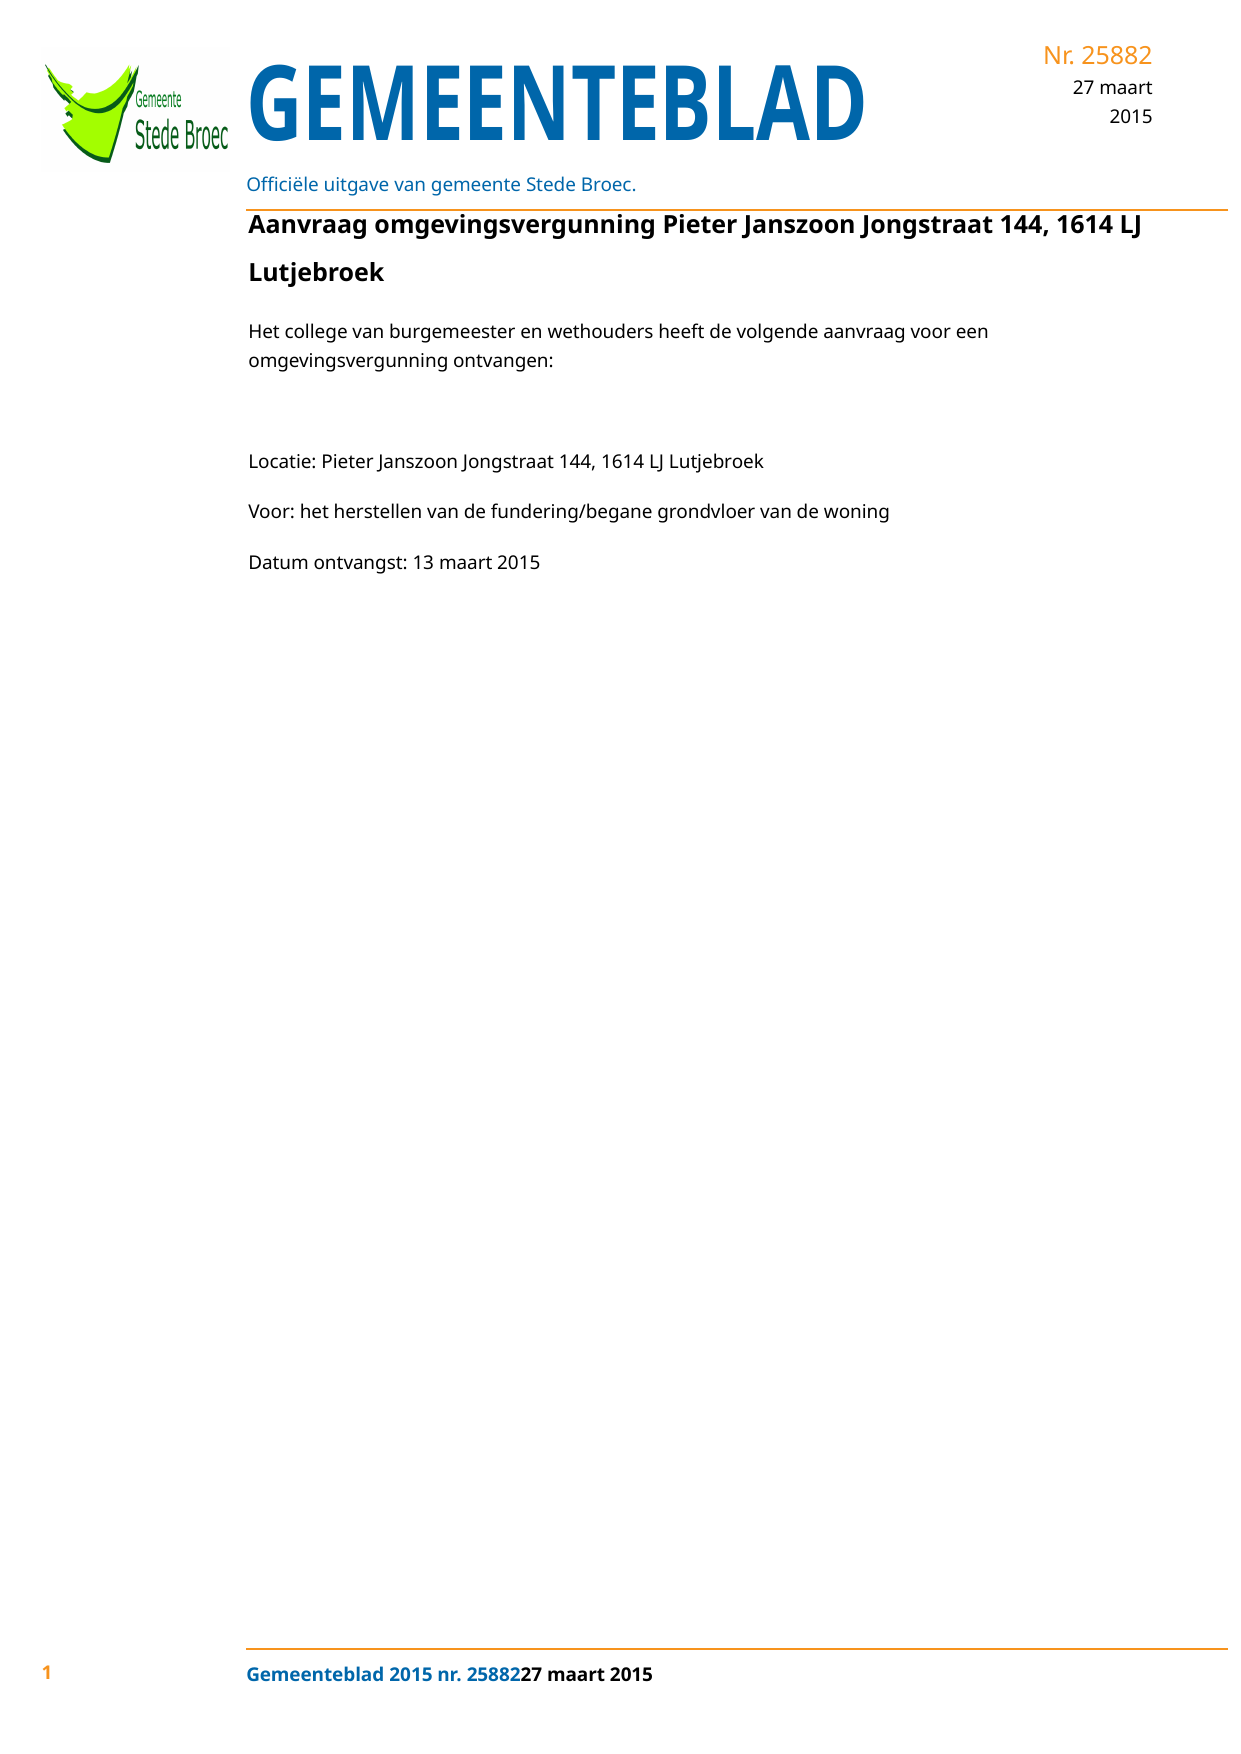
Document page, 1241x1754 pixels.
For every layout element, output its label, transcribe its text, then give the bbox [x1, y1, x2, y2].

text Aanvraag omgevingsvergunning Pieter Janszoon Jongstraat 144, 1614 LJ Lutjebroek [248, 211, 1152, 288]
text Locatie: Pieter Janszoon Jongstraat 144, 1614 LJ Lutjebroek [248, 448, 1152, 474]
text Het college van burgemeester en wethouders heeft de volgende aanvraag voor een omgevingsvergunning ontvangen: [248, 318, 1152, 373]
text Datum ontvangst: 13 maart 2015 [248, 549, 1152, 575]
picture [41, 47, 231, 172]
text Voor: het herstellen van de fundering/begane grondvloer van de woning [248, 499, 1152, 524]
